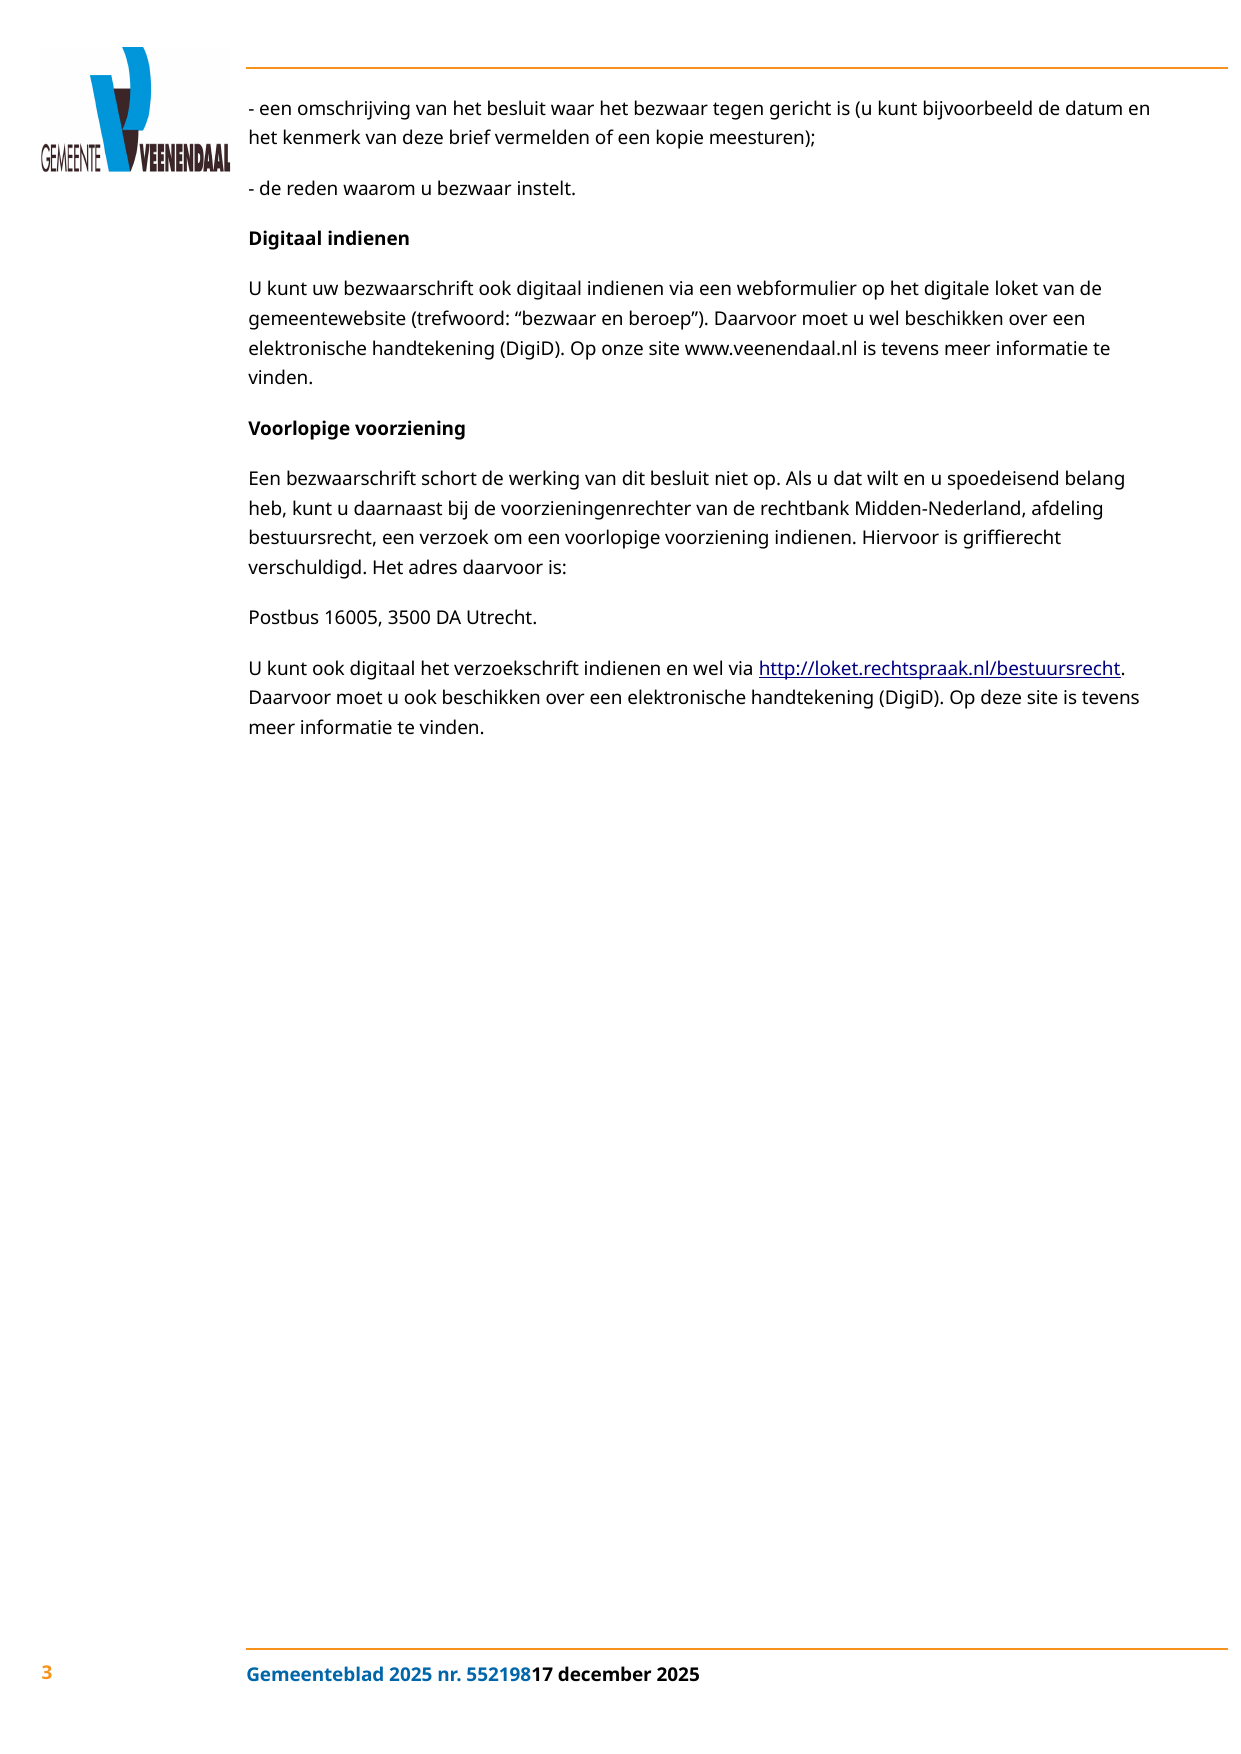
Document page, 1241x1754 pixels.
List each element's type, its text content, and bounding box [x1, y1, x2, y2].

text U kunt ook digitaal het verzoekschrift indienen en wel via http://loket.rechtspraak.nl/bestuursrecht. Daarvoor moet u ook beschikken over een elektronische handtekening (DigiD). Op deze site is tevens meer informatie te vinden. [248, 655, 1152, 740]
text U kunt uw bezwaarschrift ook digitaal indienen via een webformulier op het digitale loket van de gemeentewebsite (trefwoord: “bezwaar en beroep”). Daarvoor moet u wel beschikken over een elektronische handtekening (DigiD). Op onze site www.veenendaal.nl is tevens meer informatie te vinden. [248, 276, 1152, 390]
text Voorlopige voorziening [248, 415, 1152, 441]
text Digitaal indienen [248, 225, 1152, 251]
text Een bezwaarschrift schort de werking van dit besluit niet op. Als u dat wilt en u spoedeisend belang heb, kunt u daarnaast bij de voorzieningenrechter van de rechtbank Midden-Nederland, afdeling bestuursrecht, een verzoek om een voorlopige voorziening indienen. Hiervoor is griffierecht verschuldigd. Het adres daarvoor is: [248, 465, 1152, 580]
text - een omschrijving van het besluit waar het bezwaar tegen gericht is (u kunt bijvoorbeeld de datum en het kenmerk van deze brief vermelden of een kopie meesturen); [248, 95, 1152, 150]
picture [123, 47, 231, 172]
picture [41, 47, 130, 172]
text - de reden waarom u bezwaar instelt. [248, 175, 1152, 201]
text Postbus 16005, 3500 DA Utrecht. [248, 604, 1152, 630]
